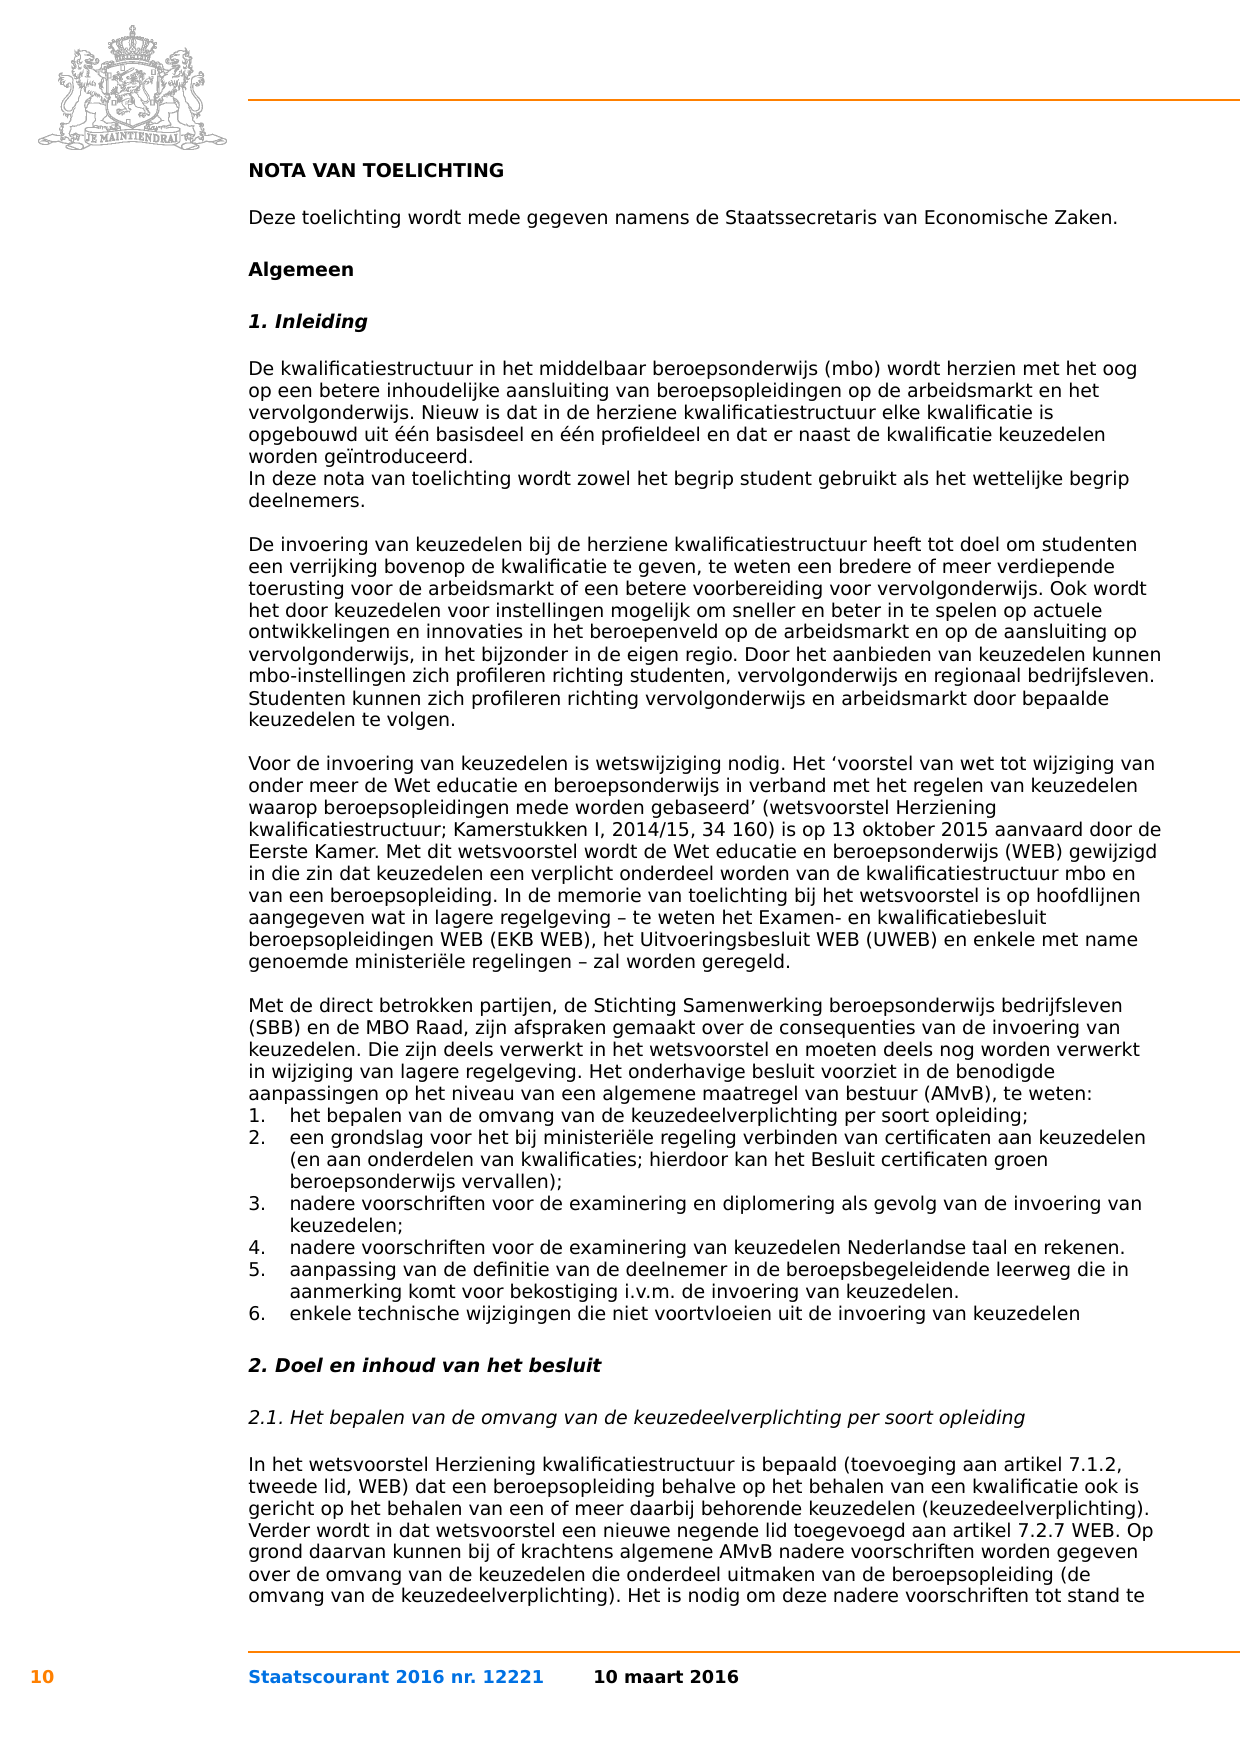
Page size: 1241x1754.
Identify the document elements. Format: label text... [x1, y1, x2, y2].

text 5. aanpassing van de definitie van de deelnemer in de beroepsbegeleidende leerweg die in aanmerking komt voor bekostiging i.v.m. de invoering van keuzedelen. [248, 1259, 1163, 1303]
text De kwalificatiestructuur in het middelbaar beroepsonderwijs (mbo) wordt herzien met het oog op een betere inhoudelijke aansluiting van beroepsopleidingen op de arbeidsmarkt en het vervolgonderwijs. Nieuw is dat in de herziene kwalificatiestructuur elke kwalificatie is opgebouwd uit één basisdeel en één profieldeel en dat er naast de kwalificatie keuzedelen worden geïntroduceerd. [248, 358, 1163, 468]
text De invoering van keuzedelen bij de herziene kwalificatiestructuur heeft tot doel om studenten een verrijking bovenop de kwalificatie te geven, te weten een bredere of meer verdiepende toerusting voor de arbeidsmarkt of een betere voorbereiding voor vervolgonderwijs. Ook wordt het door keuzedelen voor instellingen mogelijk om sneller en beter in te spelen op actuele ontwikkelingen en innovaties in het beroepenveld op de arbeidsmarkt en op de aansluiting op vervolgonderwijs, in het bijzonder in de eigen regio. Door het aanbieden van keuzedelen kunnen mbo-instellingen zich profileren richting studenten, vervolgonderwijs en regionaal bedrijfsleven. Studenten kunnen zich profileren richting vervolgonderwijs en arbeidsmarkt door bepaalde keuzedelen te volgen. [248, 533, 1163, 731]
text Deze toelichting wordt mede gegeven namens de Staatssecretaris van Economische Zaken. [248, 207, 1163, 229]
picture [38, 25, 227, 150]
subtitle 2. Doel en inhoud van het besluit [248, 1354, 1163, 1377]
subtitle 2.1. Het bepalen van de omvang van de keuzedeelverplichting per soort opleiding [248, 1407, 1163, 1428]
text 1. het bepalen van de omvang van de keuzedeelverplichting per soort opleiding; [248, 1105, 1163, 1127]
text 4. nadere voorschriften voor de examinering van keuzedelen Nederlandse taal en rekenen. [248, 1237, 1163, 1259]
subtitle NOTA VAN TOELICHTING [248, 160, 1163, 182]
text 6. enkele technische wijzigingen die niet voortvloeien uit de invoering van keuzedelen [248, 1303, 1163, 1324]
subtitle 1. Inleiding [248, 311, 1163, 333]
text Voor de invoering van keuzedelen is wetswijziging nodig. Het ‘voorstel van wet tot wijziging van onder meer de Wet educatie en beroepsonderwijs in verband met het regelen van keuzedelen waarop beroepsopleidingen mede worden gebaseerd’ (wetsvoorstel Herziening kwalificatiestructuur; Kamerstukken I, 2014/15, 34 160) is op 13 oktober 2015 aanvaard door de Eerste Kamer. Met dit wetsvoorstel wordt de Wet educatie en beroepsonderwijs (WEB) gewijzigd in die zin dat keuzedelen een verplicht onderdeel worden van de kwalificatiestructuur mbo en van een beroepsopleiding. In de memorie van toelichting bij het wetsvoorstel is op hoofdlijnen aangegeven wat in lagere regelgeving – te weten het Examen- en kwalificatiebesluit beroepsopleidingen WEB (EKB WEB), het Uitvoeringsbesluit WEB (UWEB) en enkele met name genoemde ministeriële regelingen – zal worden geregeld. [248, 753, 1163, 973]
text 2. een grondslag voor het bij ministeriële regeling verbinden van certificaten aan keuzedelen (en aan onderdelen van kwalificaties; hierdoor kan het Besluit certificaten groen beroepsonderwijs vervallen); [248, 1127, 1163, 1193]
text In deze nota van toelichting wordt zowel het begrip student gebruikt als het wettelijke begrip deelnemers. [248, 468, 1163, 512]
subtitle Algemeen [248, 259, 1163, 281]
text Met de direct betrokken partijen, de Stichting Samenwerking beroepsonderwijs bedrijfsleven (SBB) en de MBO Raad, zijn afspraken gemaakt over de consequenties van de invoering van keuzedelen. Die zijn deels verwerkt in het wetsvoorstel en moeten deels nog worden verwerkt in wijziging van lagere regelgeving. Het onderhavige besluit voorziet in de benodigde aanpassingen op het niveau van een algemene maatregel van bestuur (AMvB), te weten: [248, 995, 1163, 1105]
text In het wetsvoorstel Herziening kwalificatiestructuur is bepaald (toevoeging aan artikel 7.1.2, tweede lid, WEB) dat een beroepsopleiding behalve op het behalen van een kwalificatie ook is gericht op het behalen van een of meer daarbij behorende keuzedelen (keuzedeelverplichting). Verder wordt in dat wetsvoorstel een nieuwe negende lid toegevoegd aan artikel 7.2.7 WEB. Op grond daarvan kunnen bij of krachtens algemene AMvB nadere voorschriften worden gegeven over de omvang van de keuzedelen die onderdeel uitmaken van de beroepsopleiding (de omvang van de keuzedeelverplichting). Het is nodig om deze nadere voorschriften tot stand te [248, 1453, 1163, 1607]
text 3. nadere voorschriften voor de examinering en diplomering als gevolg van de invoering van keuzedelen; [248, 1193, 1163, 1237]
